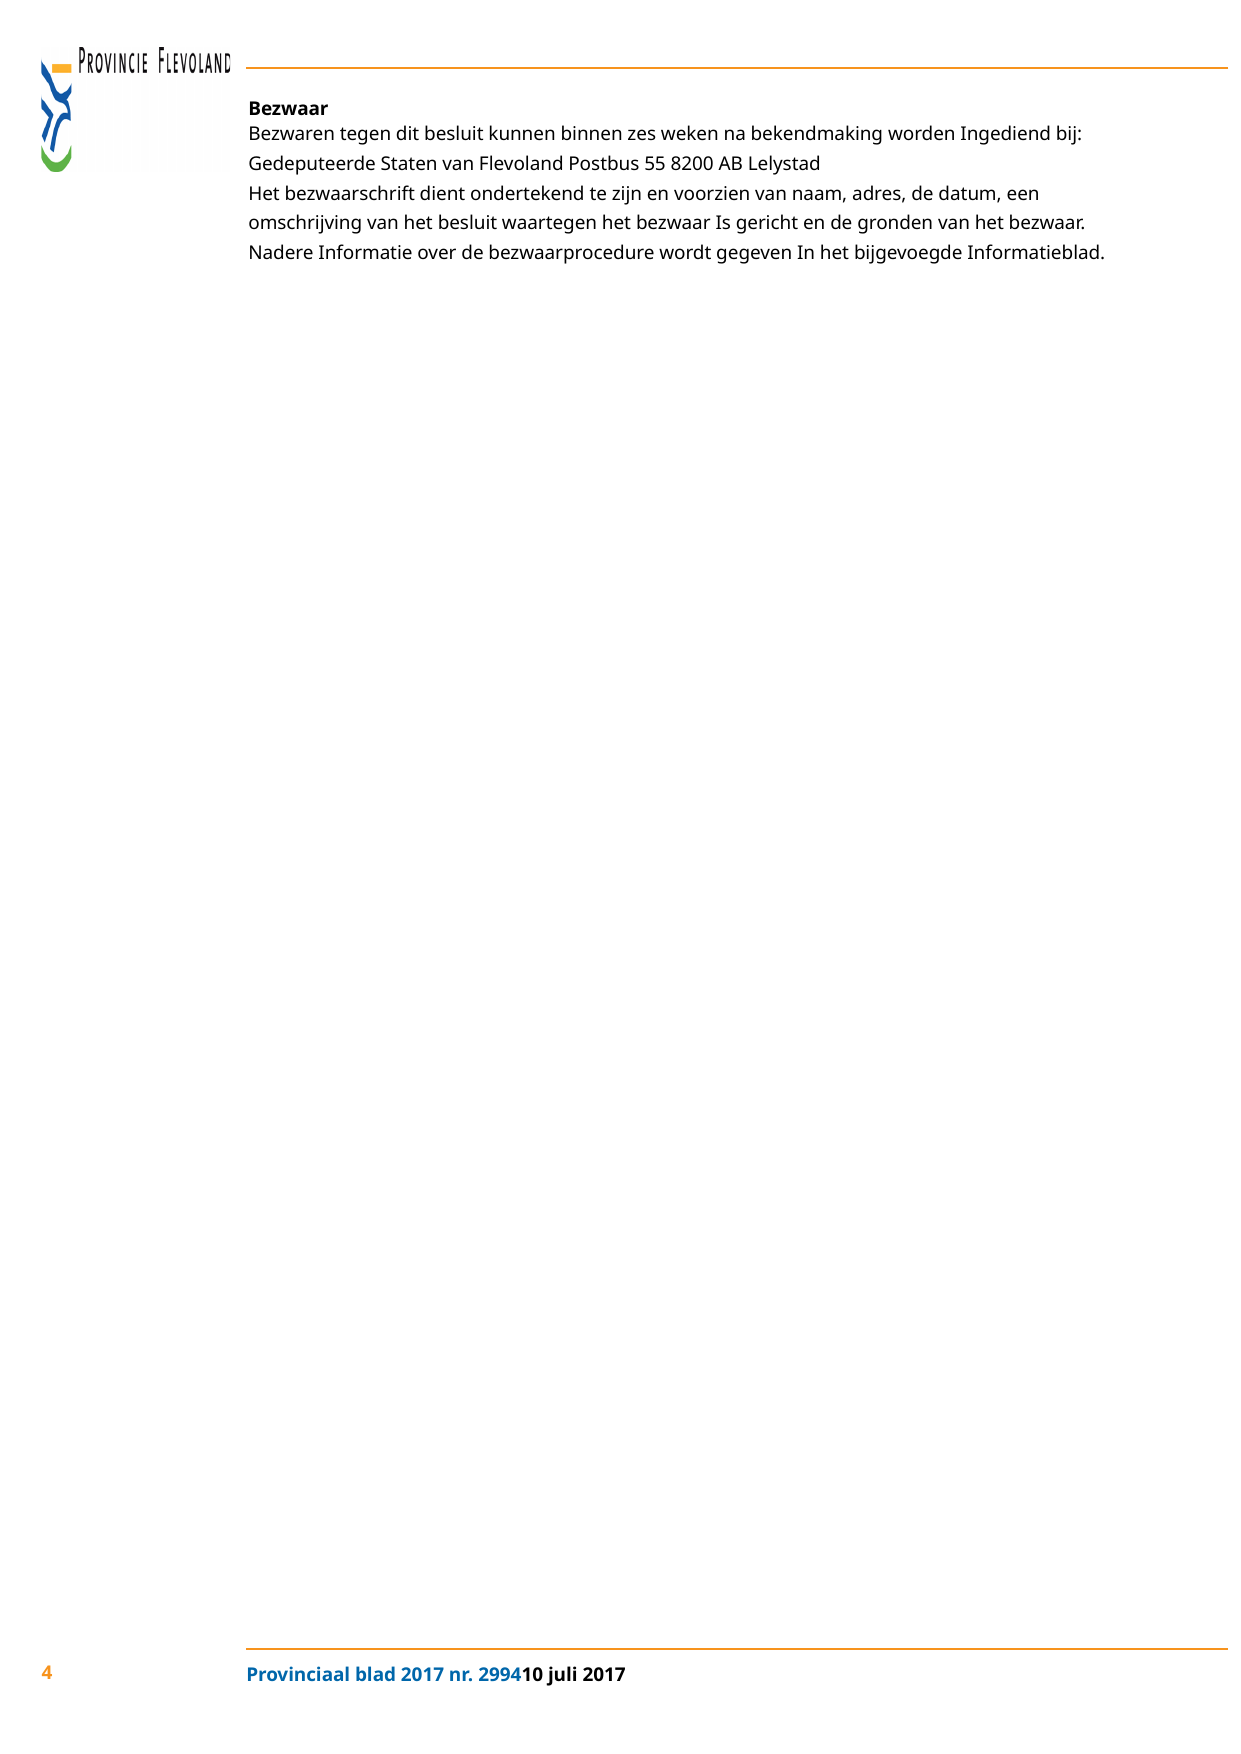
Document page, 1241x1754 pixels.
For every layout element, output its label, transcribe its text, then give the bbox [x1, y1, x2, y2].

text Bezwaar [248, 95, 1152, 121]
picture [41, 47, 231, 172]
text Gedeputeerde Staten van Flevoland Postbus 55 8200 AB Lelystad [248, 150, 1152, 176]
text Het bezwaarschrift dient ondertekend te zijn en voorzien van naam, adres, de datum, een omschrijving van het besluit waartegen het bezwaar Is gericht en de gronden van het bezwaar. [248, 180, 1152, 235]
text Bezwaren tegen dit besluit kunnen binnen zes weken na bekendmaking worden Ingediend bij: [248, 121, 1152, 146]
text Nadere Informatie over de bezwaarprocedure wordt gegeven In het bijgevoegde Informatieblad. [248, 239, 1152, 265]
